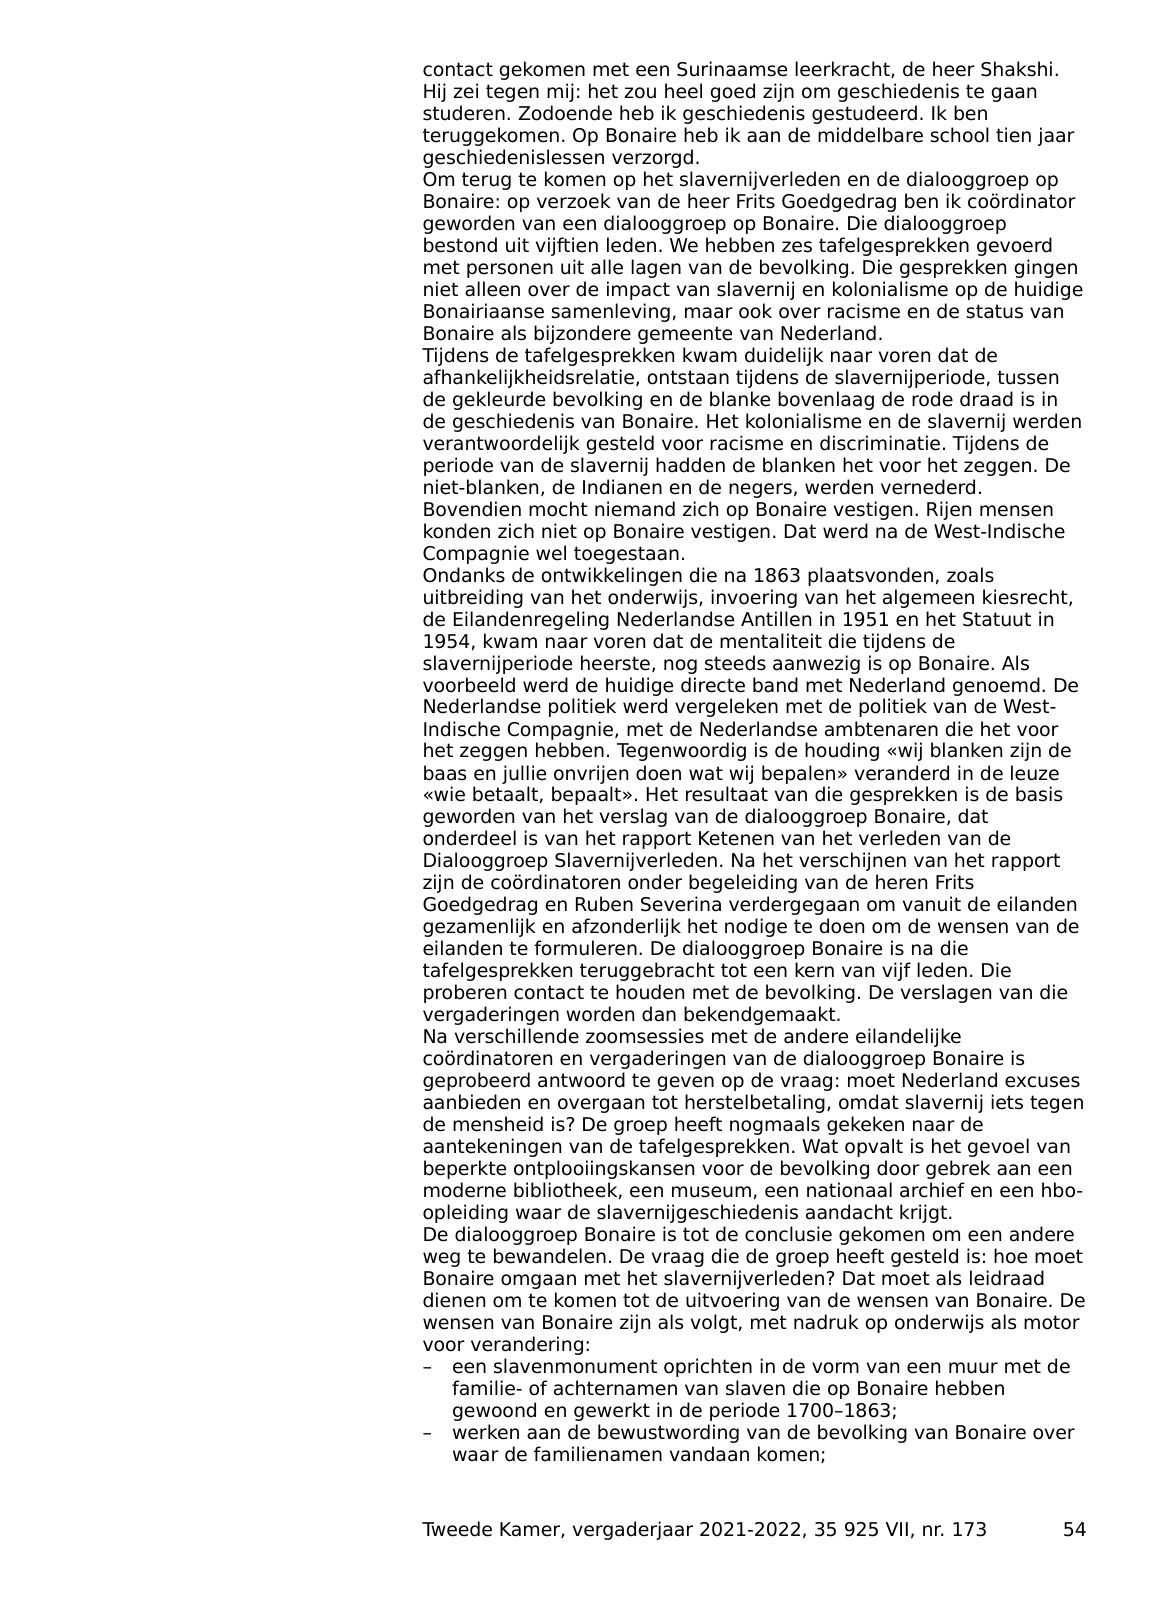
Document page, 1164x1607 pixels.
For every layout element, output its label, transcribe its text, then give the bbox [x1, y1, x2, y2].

text Om terug te komen op het slavernijverleden en de dialooggroep op Bonaire: op verzoek van de heer Frits Goedgedrag ben ik coördinator geworden van een dialooggroep op Bonaire. Die dialooggroep bestond uit vijftien leden. We hebben zes tafelgesprekken gevoerd met personen uit alle lagen van de bevolking. Die gesprekken gingen niet alleen over de impact van slavernij en kolonialisme op de huidige Bonairiaanse samenleving, maar ook over racisme en de status van Bonaire als bijzondere gemeente van Nederland. [422, 169, 1087, 345]
text Tijdens de tafelgesprekken kwam duidelijk naar voren dat de afhankelijkheidsrelatie, ontstaan tijdens de slavernijperiode, tussen de gekleurde bevolking en de blanke bovenlaag de rode draad is in de geschiedenis van Bonaire. Het kolonialisme en de slavernij werden verantwoordelijk gesteld voor racisme en discriminatie. Tijdens de periode van de slavernij hadden de blanken het voor het zeggen. De niet-blanken, de Indianen en de negers, werden vernederd. Bovendien mocht niemand zich op Bonaire vestigen. Rijen mensen konden zich niet op Bonaire vestigen. Dat werd na de West-Indische Compagnie wel toegestaan. [422, 345, 1087, 564]
text De dialooggroep Bonaire is tot de conclusie gekomen om een andere weg te bewandelen. De vraag die de groep heeft gesteld is: hoe moet Bonaire omgaan met het slavernijverleden? Dat moet als leidraad dienen om te komen tot de uitvoering van de wensen van Bonaire. De wensen van Bonaire zijn als volgt, met nadruk op onderwijs als motor voor verandering: [422, 1224, 1087, 1356]
text Ondanks de ontwikkelingen die na 1863 plaatsvonden, zoals uitbreiding van het onderwijs, invoering van het algemeen kiesrecht, de Eilandenregeling Nederlandse Antillen in 1951 en het Statuut in 1954, kwam naar voren dat de mentaliteit die tijdens de slavernijperiode heerste, nog steeds aanwezig is op Bonaire. Als voorbeeld werd de huidige directe band met Nederland genoemd. De Nederlandse politiek werd vergeleken met de politiek van de West-Indische Compagnie, met de Nederlandse ambtenaren die het voor het zeggen hebben. Tegenwoordig is de houding «wij blanken zijn de baas en jullie onvrijen doen wat wij bepalen» veranderd in de leuze «wie betaalt, bepaalt». Het resultaat van die gesprekken is de basis geworden van het verslag van de dialooggroep Bonaire, dat onderdeel is van het rapport Ketenen van het verleden van de Dialooggroep Slavernijverleden. Na het verschijnen van het rapport zijn de coördinatoren onder begeleiding van de heren Frits Goedgedrag en Ruben Severina verdergegaan om vanuit de eilanden gezamenlijk en afzonderlijk het nodige te doen om de wensen van de eilanden te formuleren. De dialooggroep Bonaire is na die tafelgesprekken teruggebracht tot een kern van vijf leden. Die proberen contact te houden met de bevolking. De verslagen van die vergaderingen worden dan bekendgemaakt. [422, 564, 1087, 1026]
text contact gekomen met een Surinaamse leerkracht, de heer Shakshi. Hij zei tegen mij: het zou heel goed zijn om geschiedenis te gaan studeren. Zodoende heb ik geschiedenis gestudeerd. Ik ben teruggekomen. Op Bonaire heb ik aan de middelbare school tien jaar geschiedenislessen verzorgd. [422, 59, 1087, 169]
text – een slavenmonument oprichten in de vorm van een muur met de familie- of achternamen van slaven die op Bonaire hebben gewoond en gewerkt in de periode 1700–1863; [422, 1356, 1087, 1422]
text Na verschillende zoomsessies met de andere eilandelijke coördinatoren en vergaderingen van de dialooggroep Bonaire is geprobeerd antwoord te geven op de vraag: moet Nederland excuses aanbieden en overgaan tot herstelbetaling, omdat slavernij iets tegen de mensheid is? De groep heeft nogmaals gekeken naar de aantekeningen van de tafelgesprekken. Wat opvalt is het gevoel van beperkte ontplooiingskansen voor de bevolking door gebrek aan een moderne bibliotheek, een museum, een nationaal archief en een hbo-opleiding waar de slavernijgeschiedenis aandacht krijgt. [422, 1026, 1087, 1224]
text – werken aan de bewustwording van de bevolking van Bonaire over waar de familienamen vandaan komen; [422, 1422, 1087, 1466]
